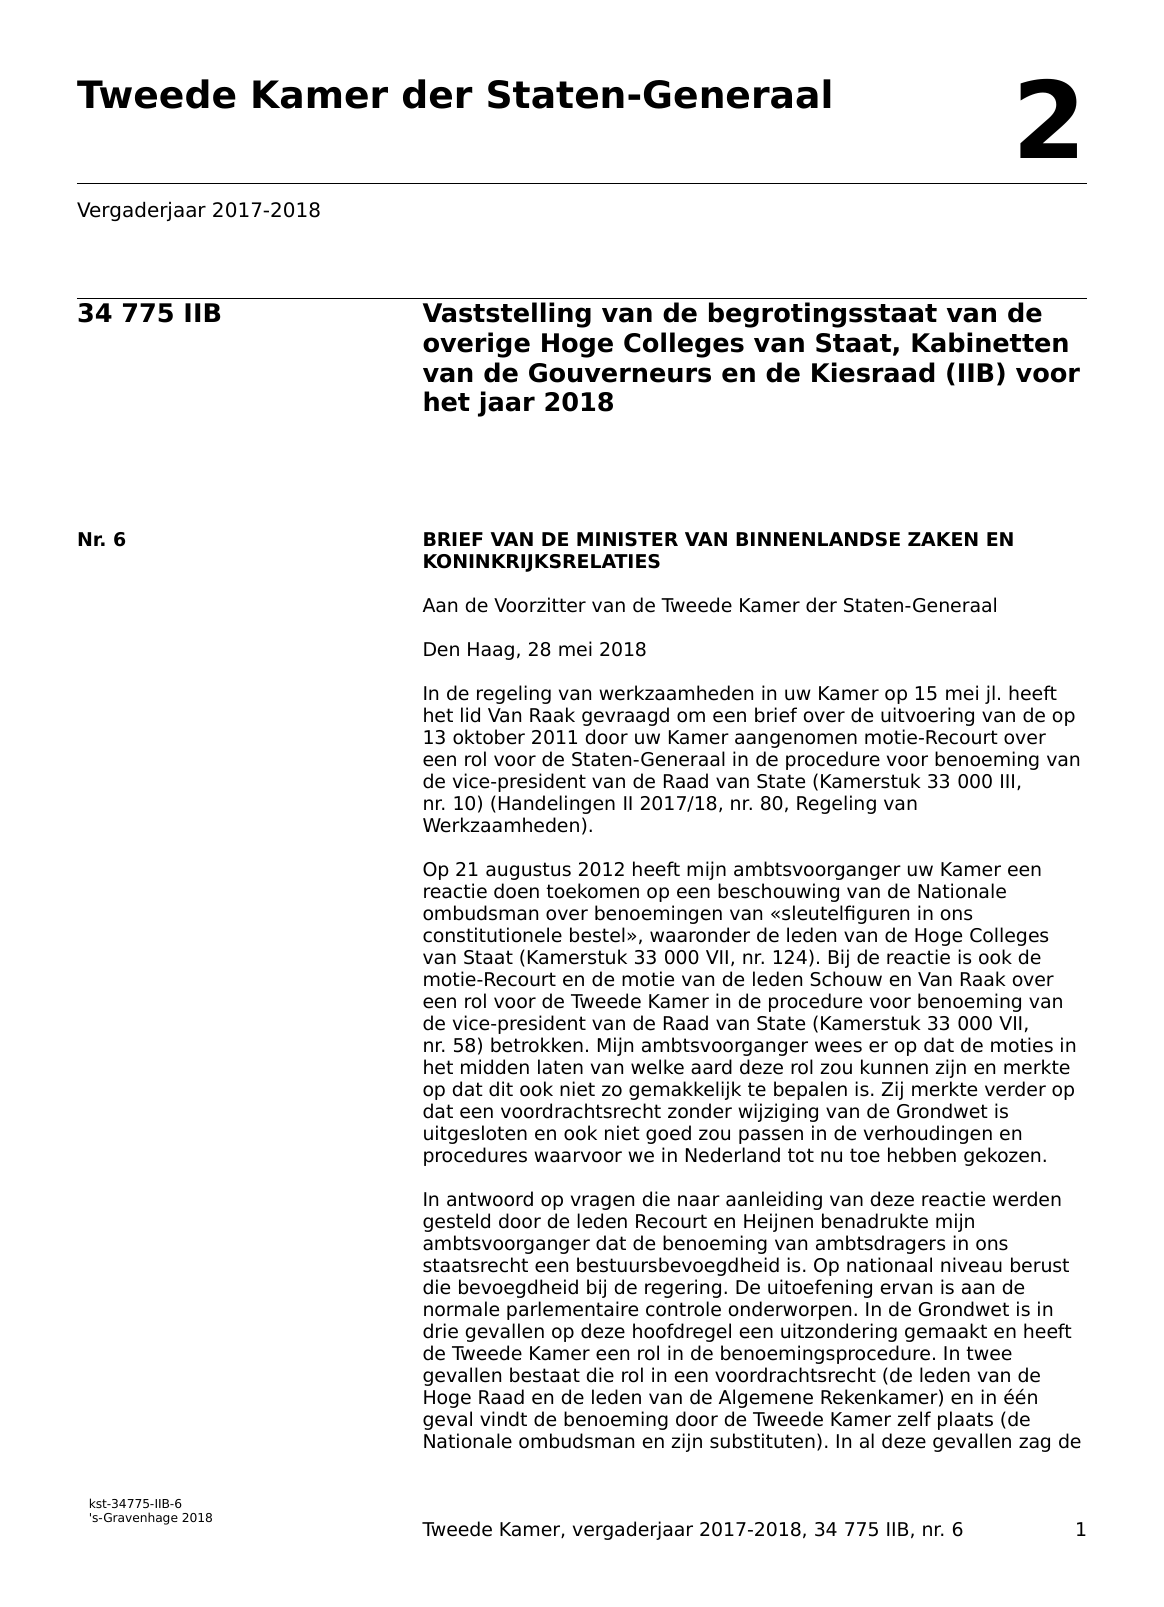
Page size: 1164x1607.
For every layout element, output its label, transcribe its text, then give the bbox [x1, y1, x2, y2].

text Den Haag, 28 mei 2018 [422, 639, 1087, 661]
text In de regeling van werkzaamheden in uw Kamer op 15 mei jl. heeft het lid Van Raak gevraagd om een brief over de uitvoering van de op 13 oktober 2011 door uw Kamer aangenomen motie-Recourt over een rol voor de Staten-Generaal in de procedure voor benoeming van de vice-president van de Raad van State (Kamerstuk 33 000 III, nr. 10) (Handelingen II 2017/18, nr. 80, Regeling van Werkzaamheden). [422, 683, 1087, 837]
text kst-34775-IIB-6 [88, 1497, 323, 1511]
table_header Tweede Kamer der Staten-Generaal [77, 59, 886, 183]
subtitle 34 775 IIB Vaststelling van de begrotingsstaat van de overige Hoge Colleges van Staat, Kabinetten van de Gouverneurs en de Kiesraad (IIB) voor het jaar 2018 [77, 299, 1087, 418]
text In antwoord op vragen die naar aanleiding van deze reactie werden gesteld door de leden Recourt en Heijnen benadrukte mijn ambtsvoorganger dat de benoeming van ambtsdragers in ons staatsrecht een bestuursbevoegdheid is. Op nationaal niveau berust die bevoegdheid bij de regering. De uitoefening ervan is aan de normale parlementaire controle onderworpen. In de Grondwet is in drie gevallen op deze hoofdregel een uitzondering gemaakt en heeft de Tweede Kamer een rol in de benoemingsprocedure. In twee gevallen bestaat die rol in een voordrachtsrecht (de leden van de Hoge Raad en de leden van de Algemene Rekenkamer) en in één geval vindt de benoeming door de Tweede Kamer zelf plaats (de Nationale ombudsman en zijn substituten). In al deze gevallen zag de [422, 1189, 1087, 1453]
table_cell Vergaderjaar 2017-2018 [77, 184, 1087, 298]
text 's-Gravenhage 2018 [88, 1511, 323, 1525]
table_header 2 [886, 59, 1087, 183]
subtitle Nr. 6 BRIEF VAN DE MINISTER VAN BINNENLANDSE ZAKEN EN KONINKRIJKSRELATIES [77, 529, 1087, 573]
text Aan de Voorzitter van de Tweede Kamer der Staten-Generaal [422, 595, 1087, 617]
text Op 21 augustus 2012 heeft mijn ambtsvoorganger uw Kamer een reactie doen toekomen op een beschouwing van de Nationale ombudsman over benoemingen van «sleutelfiguren in ons constitutionele bestel», waaronder de leden van de Hoge Colleges van Staat (Kamerstuk 33 000 VII, nr. 124). Bij de reactie is ook de motie-Recourt en de motie van de leden Schouw en Van Raak over een rol voor de Tweede Kamer in de procedure voor benoeming van de vice-president van de Raad van State (Kamerstuk 33 000 VII, nr. 58) betrokken. Mijn ambtsvoorganger wees er op dat de moties in het midden laten van welke aard deze rol zou kunnen zijn en merkte op dat dit ook niet zo gemakkelijk te bepalen is. Zij merkte verder op dat een voordrachtsrecht zonder wijziging van de Grondwet is uitgesloten en ook niet goed zou passen in de verhoudingen en procedures waarvoor we in Nederland tot nu toe hebben gekozen. [422, 859, 1087, 1167]
